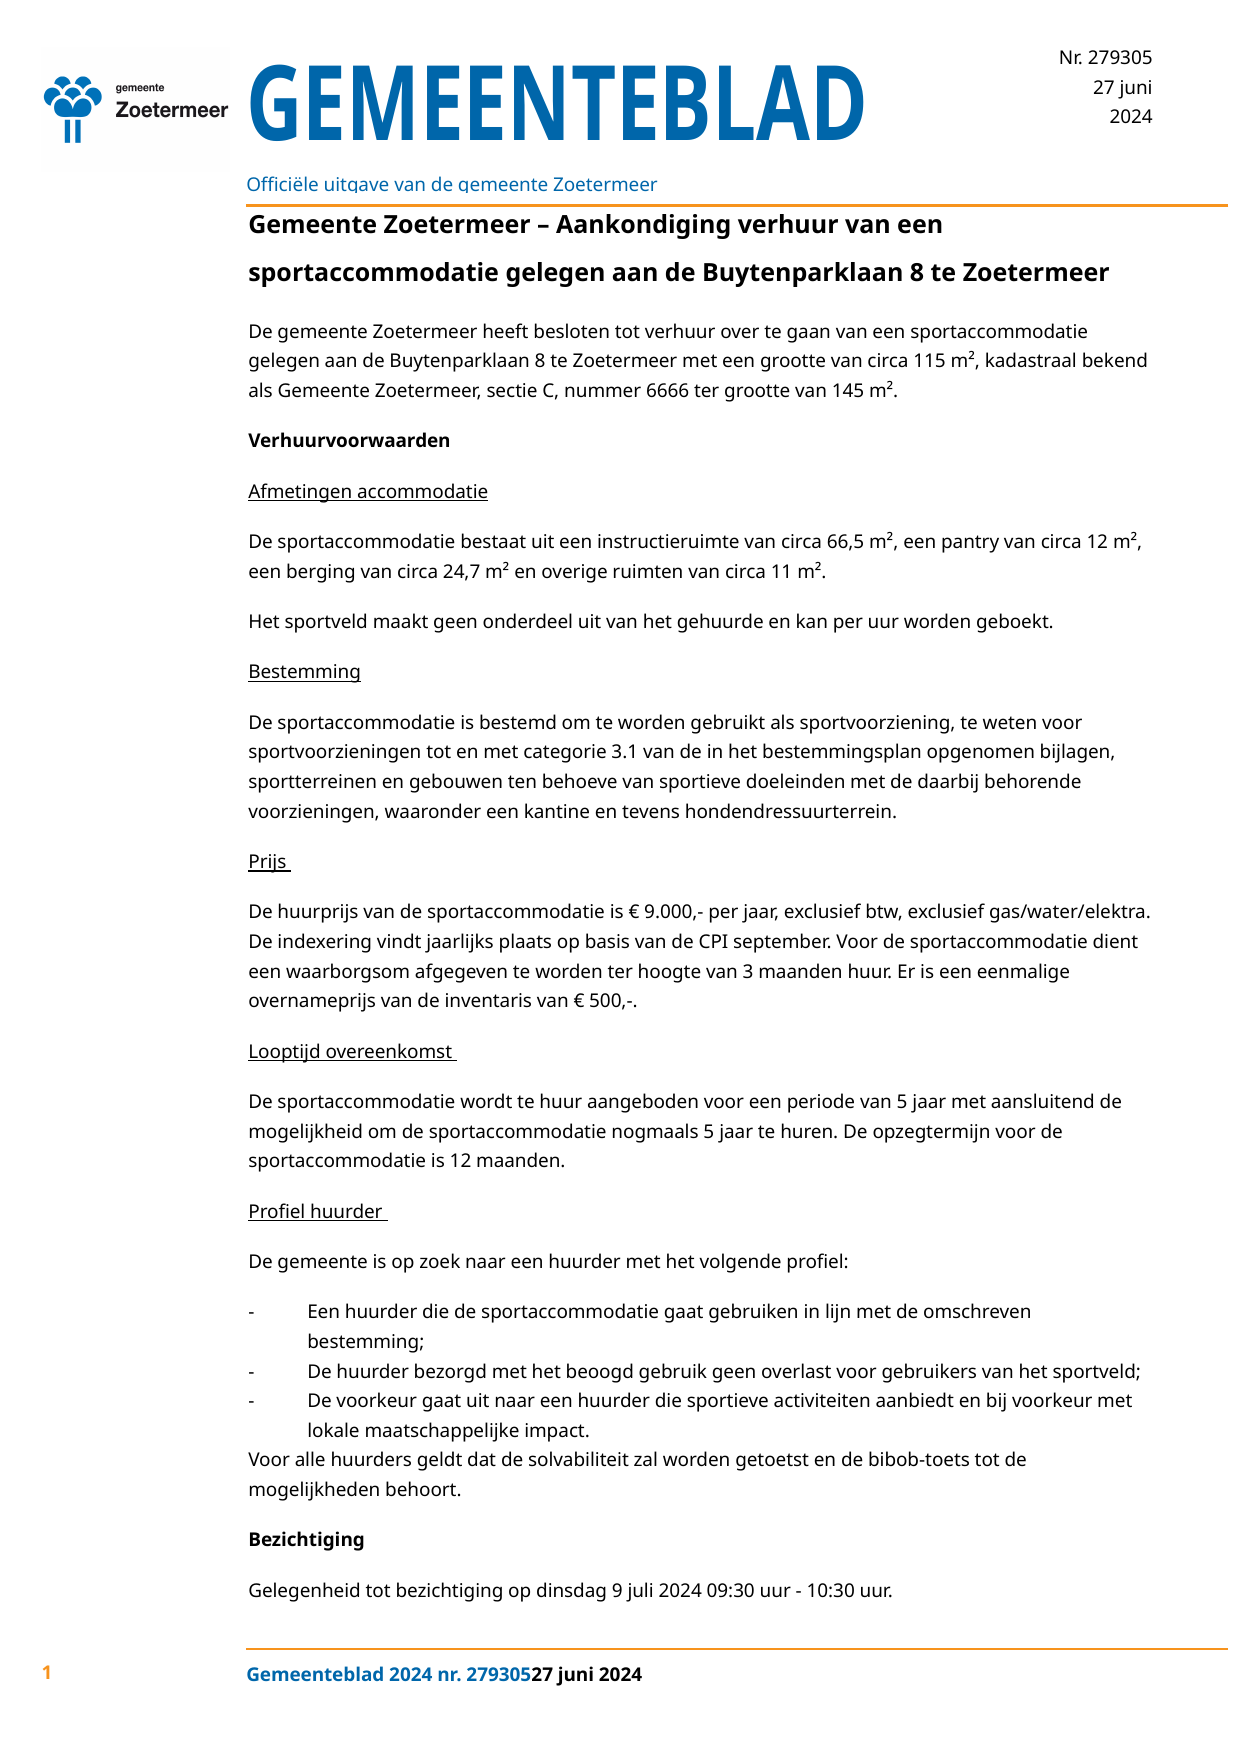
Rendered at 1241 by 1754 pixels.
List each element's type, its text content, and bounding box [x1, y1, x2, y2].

text De huurprijs van de sportaccommodatie is € 9.000,- per jaar, exclusief btw, exclusief gas/water/elektra. De indexering vindt jaarlijks plaats op basis van de CPI september. Voor de sportaccommodatie dient een waarborgsom afgegeven te worden ter hoogte van 3 maanden huur. Er is een eenmalige overnameprijs van de inventaris van € 500,-. [248, 899, 1152, 1013]
text Looptijd overeenkomst [248, 1038, 1152, 1064]
text Het sportveld maakt geen onderdeel uit van het gehuurde en kan per uur worden geboekt. [248, 608, 1152, 634]
list Een huurder die de sportaccommodatie gaat gebruiken in lijn met de omschreven bestemming; [248, 1299, 1152, 1354]
list De voorkeur gaat uit naar een huurder die sportieve activiteiten aanbiedt en bij voorkeur met lokale maatschappelijke impact. [248, 1387, 1152, 1443]
text Afmetingen accommodatie [248, 478, 1152, 504]
text Profiel huurder [248, 1198, 1152, 1224]
text Prijs [248, 848, 1152, 874]
list De huurder bezorgd met het beoogd gebruik geen overlast voor gebruikers van het sportveld; [248, 1358, 1152, 1384]
text Verhuurvoorwaarden [248, 427, 1152, 453]
picture [41, 47, 231, 172]
text Gemeente Zoetermeer – Aankondiging verhuur van een sportaccommodatie gelegen aan de Buytenparklaan 8 te Zoetermeer [248, 207, 1152, 288]
text De gemeente is op zoek naar een huurder met het volgende profiel: [248, 1248, 1152, 1274]
text Gelegenheid tot bezichtiging op dinsdag 9 juli 2024 09:30 uur - 10:30 uur. [248, 1577, 1152, 1603]
text Voor alle huurders geldt dat de solvabiliteit zal worden getoetst en de bibob-toets tot de mogelijkheden behoort. [248, 1447, 1152, 1502]
text Bestemming [248, 659, 1152, 684]
text Bezichtiging [248, 1527, 1152, 1552]
text De gemeente Zoetermeer heeft besloten tot verhuur over te gaan van een sportaccommodatie gelegen aan de Buytenparklaan 8 te Zoetermeer met een grootte van circa 115 m², kadastraal bekend als Gemeente Zoetermeer, sectie C, nummer 6666 ter grootte van 145 m². [248, 318, 1152, 403]
text De sportaccommodatie is bestemd om te worden gebruikt als sportvoorziening, te weten voor sportvoorzieningen tot en met categorie 3.1 van de in het bestemmingsplan opgenomen bijlagen, sportterreinen en gebouwen ten behoeve van sportieve doeleinden met de daarbij behorende voorzieningen, waaronder een kantine en tevens hondendressuurterrein. [248, 709, 1152, 824]
text De sportaccommodatie bestaat uit een instructieruimte van circa 66,5 m², een pantry van circa 12 m², een berging van circa 24,7 m² en overige ruimten van circa 11 m². [248, 528, 1152, 584]
text De sportaccommodatie wordt te huur aangeboden voor een periode van 5 jaar met aansluitend de mogelijkheid om de sportaccommodatie nogmaals 5 jaar te huren. De opzegtermijn voor de sportaccommodatie is 12 maanden. [248, 1088, 1152, 1173]
